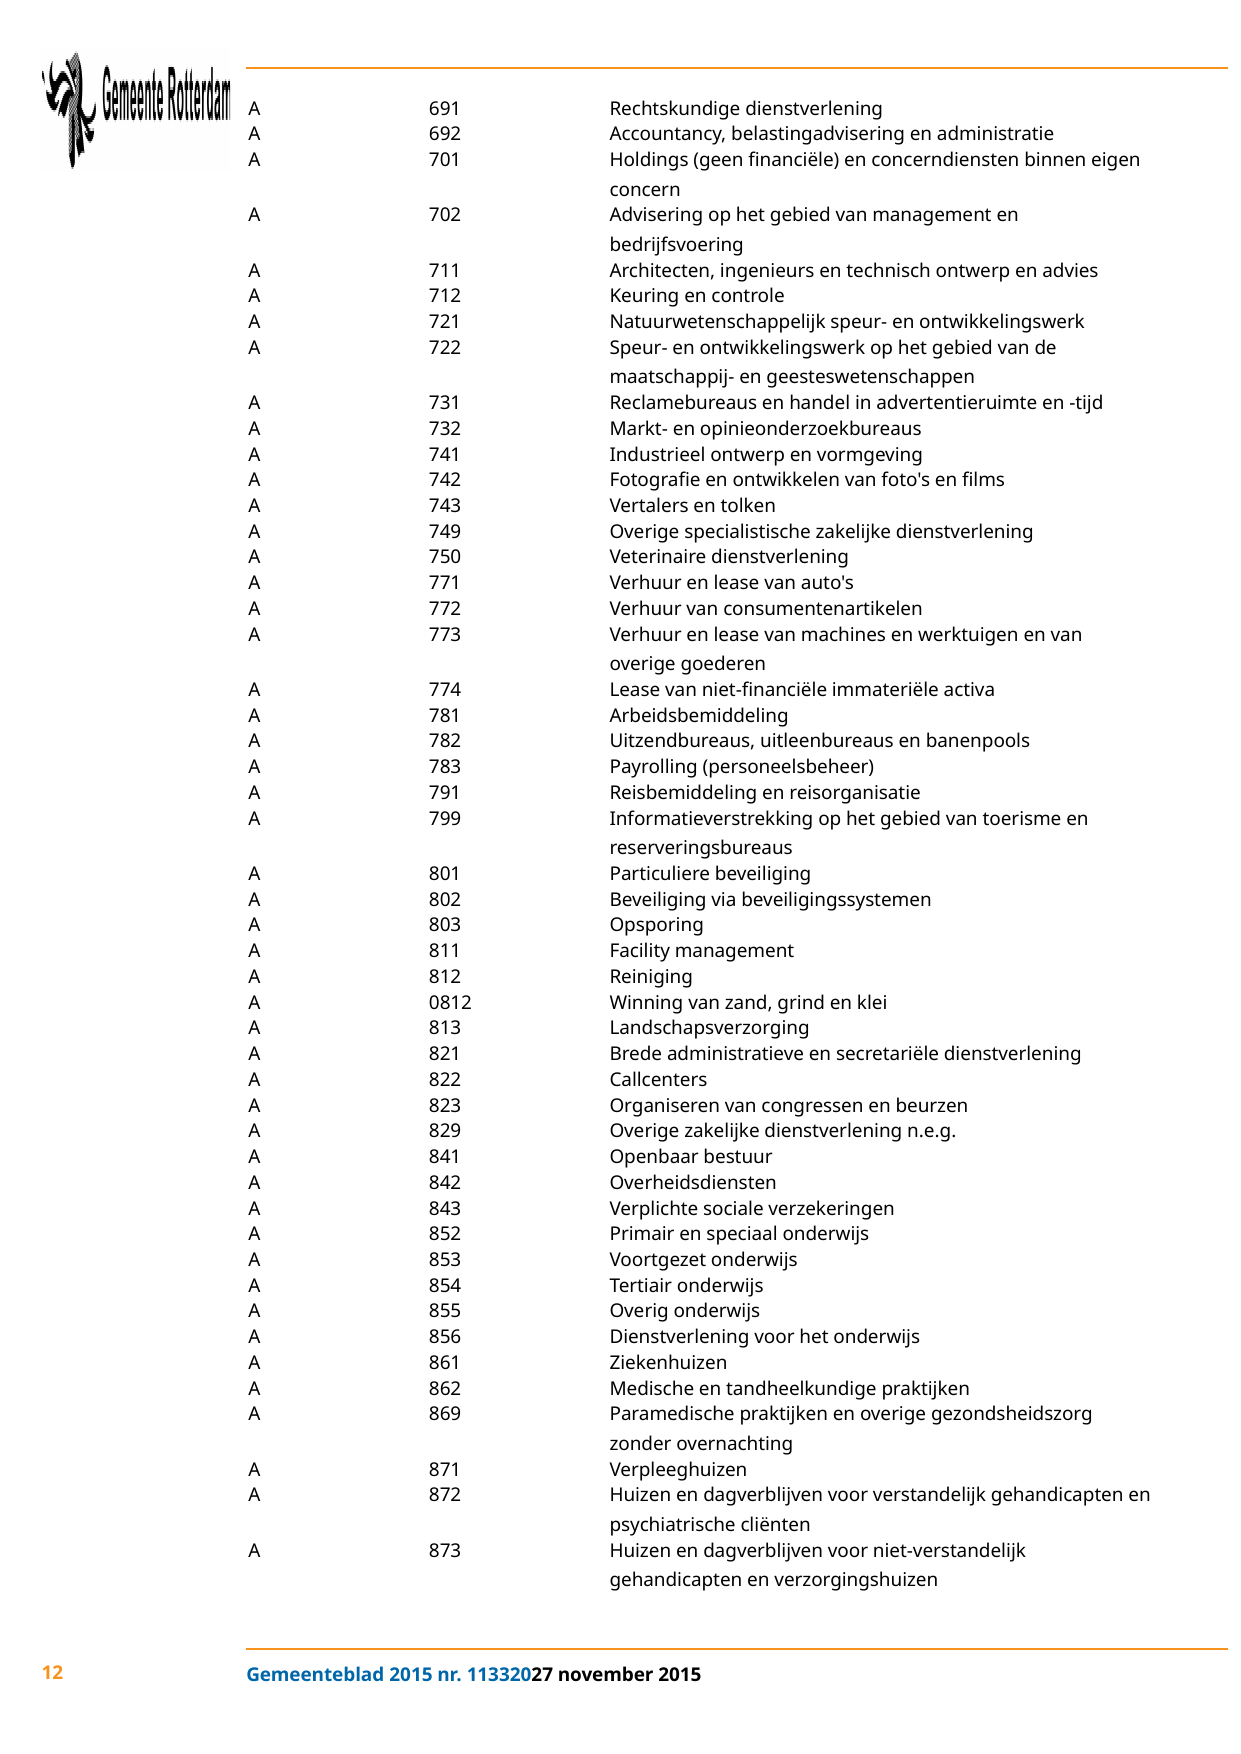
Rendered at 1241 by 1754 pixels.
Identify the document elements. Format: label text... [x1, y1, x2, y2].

table_cell 822 [429, 1066, 609, 1092]
table_cell Medische en tandheelkundige praktijken [609, 1375, 1152, 1401]
table_cell 873 [429, 1537, 609, 1592]
table_cell 841 [429, 1143, 609, 1169]
table_cell 741 [429, 441, 609, 467]
table_cell Informatieverstrekking op het gebied van toerisme en reserveringsbureaus [609, 805, 1152, 860]
table_cell 855 [429, 1298, 609, 1323]
table_cell A [248, 938, 429, 963]
table_cell 772 [429, 595, 609, 621]
table_cell 771 [429, 570, 609, 595]
table_cell A [248, 886, 429, 912]
table_cell Brede administratieve en secretariële dienstverlening [609, 1040, 1152, 1066]
table_cell Rechtskundige dienstverlening [609, 95, 1152, 121]
table_cell Primair en speciaal onderwijs [609, 1220, 1152, 1246]
table_cell 812 [429, 963, 609, 989]
table_cell Huizen en dagverblijven voor verstandelijk gehandicapten en psychiatrische cliënten [609, 1482, 1152, 1537]
table_cell Architecten, ingenieurs en technisch ontwerp en advies [609, 257, 1152, 283]
table_cell 802 [429, 886, 609, 912]
table_cell Holdings (geen financiële) en concerndiensten binnen eigen concern [609, 146, 1152, 202]
table_cell 749 [429, 518, 609, 544]
table_cell 712 [429, 283, 609, 308]
table_cell Fotografie en ontwikkelen van foto's en films [609, 467, 1152, 492]
table_cell A [248, 334, 429, 389]
table_cell A [248, 989, 429, 1014]
table_cell 774 [429, 676, 609, 702]
table_cell Openbaar bestuur [609, 1143, 1152, 1169]
table_cell A [248, 95, 429, 121]
table_cell 811 [429, 938, 609, 963]
table_cell 791 [429, 779, 609, 805]
table_cell 773 [429, 621, 609, 676]
table_cell Tertiair onderwijs [609, 1272, 1152, 1298]
table_cell A [248, 676, 429, 702]
table_cell A [248, 805, 429, 860]
table_cell 742 [429, 467, 609, 492]
table_cell Payrolling (personeelsbeheer) [609, 754, 1152, 779]
table_cell A [248, 1220, 429, 1246]
table_cell A [248, 1195, 429, 1220]
table_cell A [248, 1401, 429, 1456]
table_cell Verhuur en lease van auto's [609, 570, 1152, 595]
table_cell A [248, 1482, 429, 1537]
table_cell 701 [429, 146, 609, 202]
table_cell A [248, 146, 429, 202]
table_cell Verpleeghuizen [609, 1456, 1152, 1482]
table_cell 843 [429, 1195, 609, 1220]
table_cell 721 [429, 308, 609, 334]
table_cell Beveiliging via beveiligingssystemen [609, 886, 1152, 912]
table_cell 711 [429, 257, 609, 283]
table_cell A [248, 1456, 429, 1482]
table_cell A [248, 257, 429, 283]
picture [41, 47, 231, 172]
table_cell 0812 [429, 989, 609, 1014]
table_cell 803 [429, 912, 609, 937]
table_cell Accountancy, belastingadvisering en administratie [609, 121, 1152, 146]
table_cell 852 [429, 1220, 609, 1246]
table_cell 821 [429, 1040, 609, 1066]
table_cell A [248, 1118, 429, 1143]
table_cell 722 [429, 334, 609, 389]
table_cell 743 [429, 492, 609, 518]
table_cell A [248, 308, 429, 334]
table_cell A [248, 467, 429, 492]
table_cell Vertalers en tolken [609, 492, 1152, 518]
table_cell Facility management [609, 938, 1152, 963]
table_cell 862 [429, 1375, 609, 1401]
table_cell 732 [429, 415, 609, 441]
table_cell A [248, 1092, 429, 1117]
table_cell Verhuur van consumentenartikelen [609, 595, 1152, 621]
table_cell 856 [429, 1323, 609, 1349]
table_cell 872 [429, 1482, 609, 1537]
table_cell Advisering op het gebied van management en bedrijfsvoering [609, 202, 1152, 257]
table_cell A [248, 1246, 429, 1272]
table_cell Uitzendbureaus, uitleenbureaus en banenpools [609, 728, 1152, 753]
table_cell A [248, 570, 429, 595]
table_cell Veterinaire dienstverlening [609, 544, 1152, 569]
table_cell Particuliere beveiliging [609, 860, 1152, 886]
table_cell A [248, 860, 429, 886]
table_cell Speur- en ontwikkelingswerk op het gebied van de maatschappij- en geesteswetenschappen [609, 334, 1152, 389]
table_cell Huizen en dagverblijven voor niet-verstandelijk gehandicapten en verzorgingshuizen [609, 1537, 1152, 1592]
table_cell Overige specialistische zakelijke dienstverlening [609, 518, 1152, 544]
table_cell 691 [429, 95, 609, 121]
table_cell A [248, 621, 429, 676]
table_cell Overige zakelijke dienstverlening n.e.g. [609, 1118, 1152, 1143]
table_cell A [248, 415, 429, 441]
table_cell 853 [429, 1246, 609, 1272]
table_cell Winning van zand, grind en klei [609, 989, 1152, 1014]
table_cell 813 [429, 1015, 609, 1040]
table_cell 783 [429, 754, 609, 779]
table_cell A [248, 1375, 429, 1401]
table_cell Ziekenhuizen [609, 1349, 1152, 1375]
table_cell 801 [429, 860, 609, 886]
table_cell Verhuur en lease van machines en werktuigen en van overige goederen [609, 621, 1152, 676]
table_cell A [248, 1143, 429, 1169]
table_cell 781 [429, 702, 609, 728]
table_cell A [248, 912, 429, 937]
table_cell 854 [429, 1272, 609, 1298]
table_cell Organiseren van congressen en beurzen [609, 1092, 1152, 1117]
table_cell A [248, 121, 429, 146]
table_cell 829 [429, 1118, 609, 1143]
table_cell 799 [429, 805, 609, 860]
table_cell 782 [429, 728, 609, 753]
table_cell A [248, 1537, 429, 1592]
table_cell Keuring en controle [609, 283, 1152, 308]
table_cell 861 [429, 1349, 609, 1375]
table_cell Reclamebureaus en handel in advertentieruimte en -tijd [609, 389, 1152, 415]
table_cell Arbeidsbemiddeling [609, 702, 1152, 728]
table_cell 823 [429, 1092, 609, 1117]
table_cell Paramedische praktijken en overige gezondsheidszorg zonder overnachting [609, 1401, 1152, 1456]
table_cell A [248, 779, 429, 805]
table_cell A [248, 754, 429, 779]
table_cell Lease van niet-financiële immateriële activa [609, 676, 1152, 702]
table_cell A [248, 963, 429, 989]
table_cell A [248, 518, 429, 544]
table_cell Overheidsdiensten [609, 1169, 1152, 1195]
table_cell A [248, 1066, 429, 1092]
table_cell Callcenters [609, 1066, 1152, 1092]
table_cell Reisbemiddeling en reisorganisatie [609, 779, 1152, 805]
table_cell A [248, 202, 429, 257]
table_cell 871 [429, 1456, 609, 1482]
table_cell 750 [429, 544, 609, 569]
table_cell Voortgezet onderwijs [609, 1246, 1152, 1272]
table_cell A [248, 544, 429, 569]
table_cell A [248, 702, 429, 728]
table_cell Opsporing [609, 912, 1152, 937]
table_cell 702 [429, 202, 609, 257]
table_cell 842 [429, 1169, 609, 1195]
table_cell A [248, 1323, 429, 1349]
table_cell 869 [429, 1401, 609, 1456]
table_cell Reiniging [609, 963, 1152, 989]
table_cell A [248, 283, 429, 308]
table_cell A [248, 1040, 429, 1066]
table_cell A [248, 1015, 429, 1040]
table_cell A [248, 441, 429, 467]
table_cell Verplichte sociale verzekeringen [609, 1195, 1152, 1220]
table_cell A [248, 728, 429, 753]
table_cell Landschapsverzorging [609, 1015, 1152, 1040]
table_cell Overig onderwijs [609, 1298, 1152, 1323]
table_cell Markt- en opinieonderzoekbureaus [609, 415, 1152, 441]
table_cell A [248, 1298, 429, 1323]
table_cell 731 [429, 389, 609, 415]
table_cell Dienstverlening voor het onderwijs [609, 1323, 1152, 1349]
table_cell A [248, 1169, 429, 1195]
table_cell Industrieel ontwerp en vormgeving [609, 441, 1152, 467]
table_cell A [248, 389, 429, 415]
table_cell A [248, 492, 429, 518]
table_cell Natuurwetenschappelijk speur- en ontwikkelingswerk [609, 308, 1152, 334]
table_cell A [248, 1272, 429, 1298]
table_cell A [248, 595, 429, 621]
table_cell 692 [429, 121, 609, 146]
table_cell A [248, 1349, 429, 1375]
